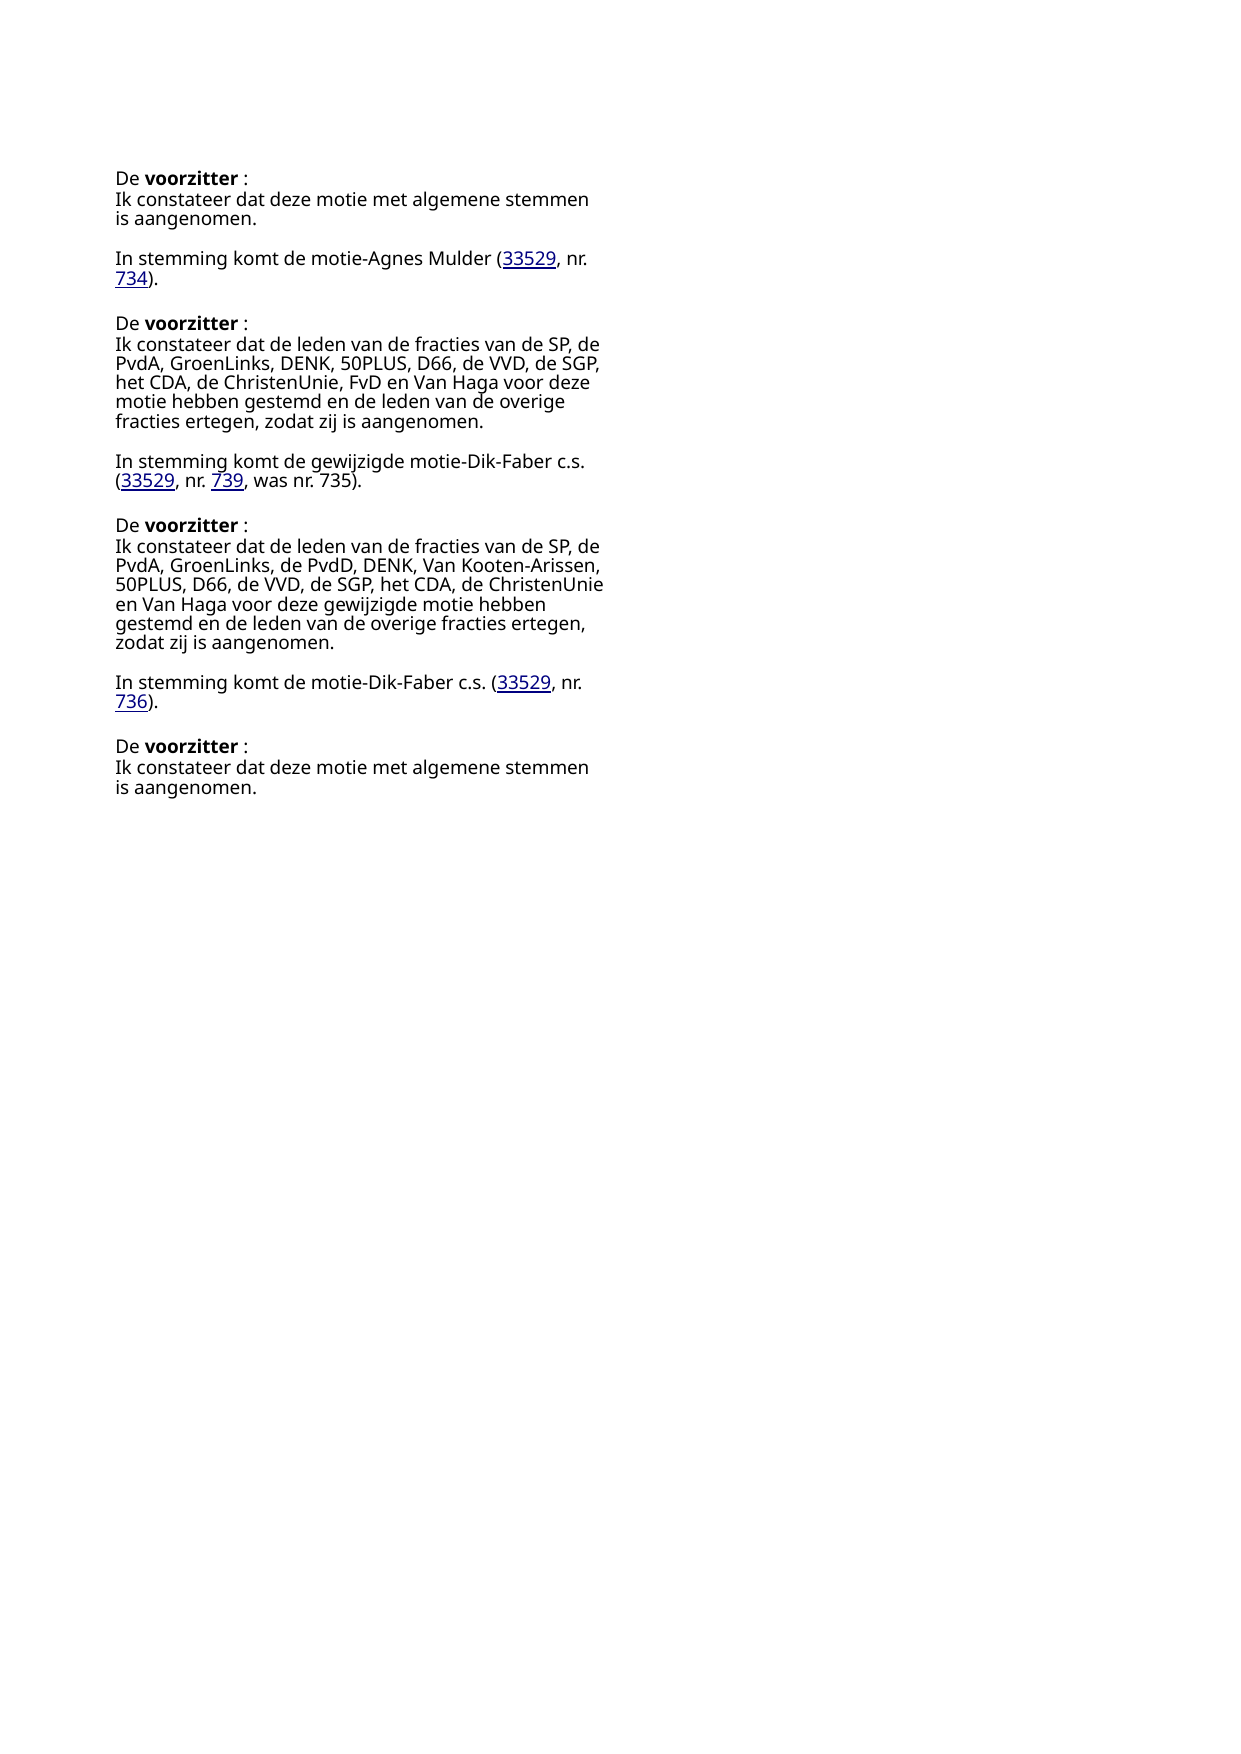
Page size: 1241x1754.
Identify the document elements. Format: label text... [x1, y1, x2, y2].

text De voorzitter : [115, 512, 605, 538]
text De voorzitter : [115, 310, 605, 336]
text Ik constateer dat de leden van de fracties van de SP, de PvdA, GroenLinks, de PvdD, DENK, Van Kooten-Arissen, 50PLUS, D66, de VVD, de SGP, het CDA, de ChristenUnie en Van Haga voor deze gewijzigde motie hebben gestemd en de leden van de overige fracties ertegen, zodat zij is aangenomen. [115, 538, 605, 653]
text In stemming komt de motie-Dik-Faber c.s. (33529, nr. 736). [115, 674, 605, 713]
text In stemming komt de gewijzigde motie-Dik-Faber c.s. (33529, nr. 739, was nr. 735). [115, 453, 605, 491]
text Ik constateer dat deze motie met algemene stemmen is aangenomen. [115, 759, 605, 798]
text Ik constateer dat deze motie met algemene stemmen is aangenomen. [115, 191, 605, 229]
text Ik constateer dat de leden van de fracties van de SP, de PvdA, GroenLinks, DENK, 50PLUS, D66, de VVD, de SGP, het CDA, de ChristenUnie, FvD en Van Haga voor deze motie hebben gestemd en de leden van de overige fracties ertegen, zodat zij is aangenomen. [115, 336, 605, 432]
text De voorzitter : [115, 165, 605, 191]
text De voorzitter : [115, 734, 605, 759]
text In stemming komt de motie-Agnes Mulder (33529, nr. 734). [115, 250, 605, 289]
